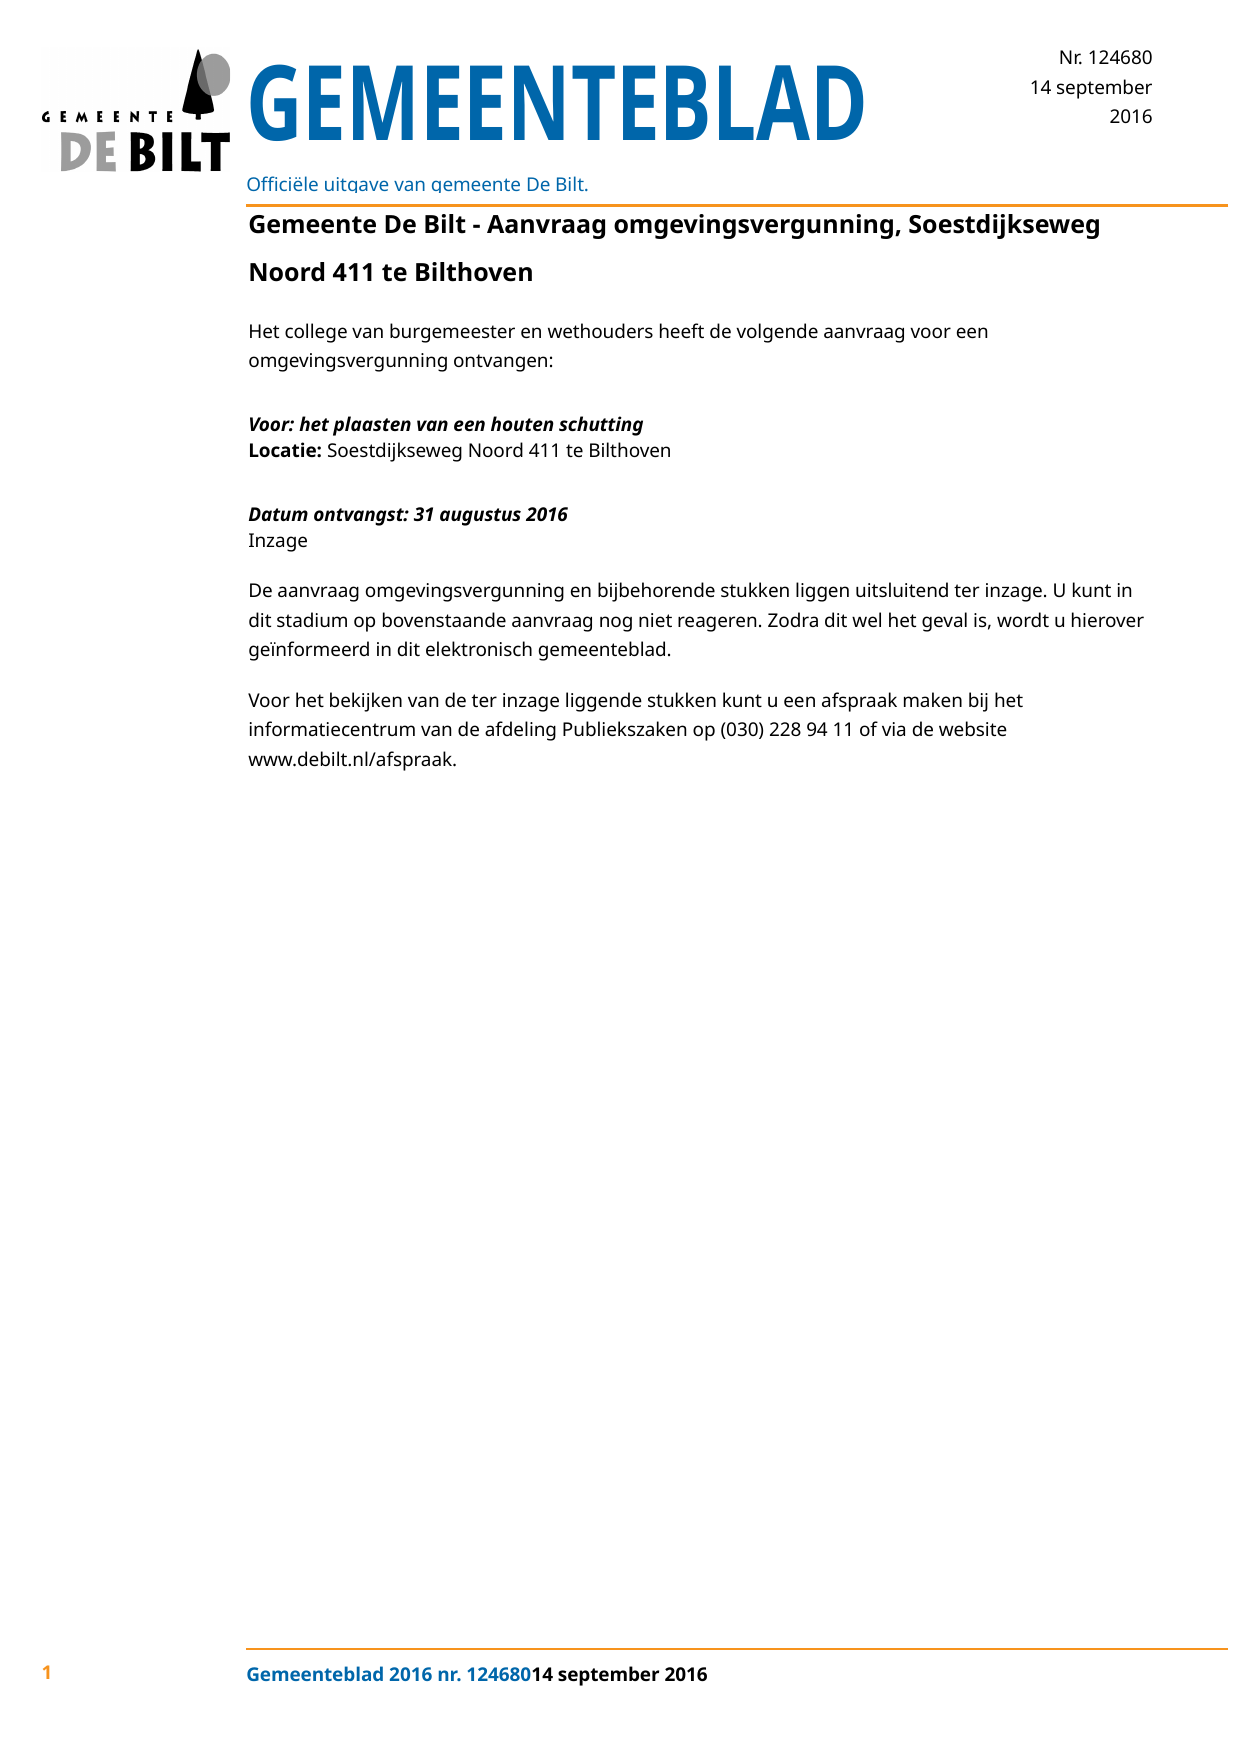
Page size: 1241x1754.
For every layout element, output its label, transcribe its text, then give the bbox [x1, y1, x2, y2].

text Gemeente De Bilt - Aanvraag omgevingsvergunning, Soestdijkseweg Noord 411 te Bilthoven [248, 207, 1152, 288]
picture [41, 47, 231, 172]
text Inzage [248, 527, 1152, 553]
text Locatie: Soestdijkseweg Noord 411 te Bilthoven [248, 437, 1152, 463]
text Het college van burgemeester en wethouders heeft de volgende aanvraag voor een omgevingsvergunning ontvangen: [248, 318, 1152, 373]
text Voor het bekijken van de ter inzage liggende stukken kunt u een afspraak maken bij het informatiecentrum van de afdeling Publiekszaken op (030) 228 94 11 of via de website www.debilt.nl/afspraak. [248, 687, 1152, 772]
text Voor: het plaasten van een houten schutting [248, 411, 1152, 437]
text Datum ontvangst: 31 augustus 2016 [248, 501, 1152, 527]
text De aanvraag omgevingsvergunning en bijbehorende stukken liggen uitsluitend ter inzage. U kunt in dit stadium op bovenstaande aanvraag nog niet reageren. Zodra dit wel het geval is, wordt u hierover geïnformeerd in dit elektronisch gemeenteblad. [248, 577, 1152, 662]
